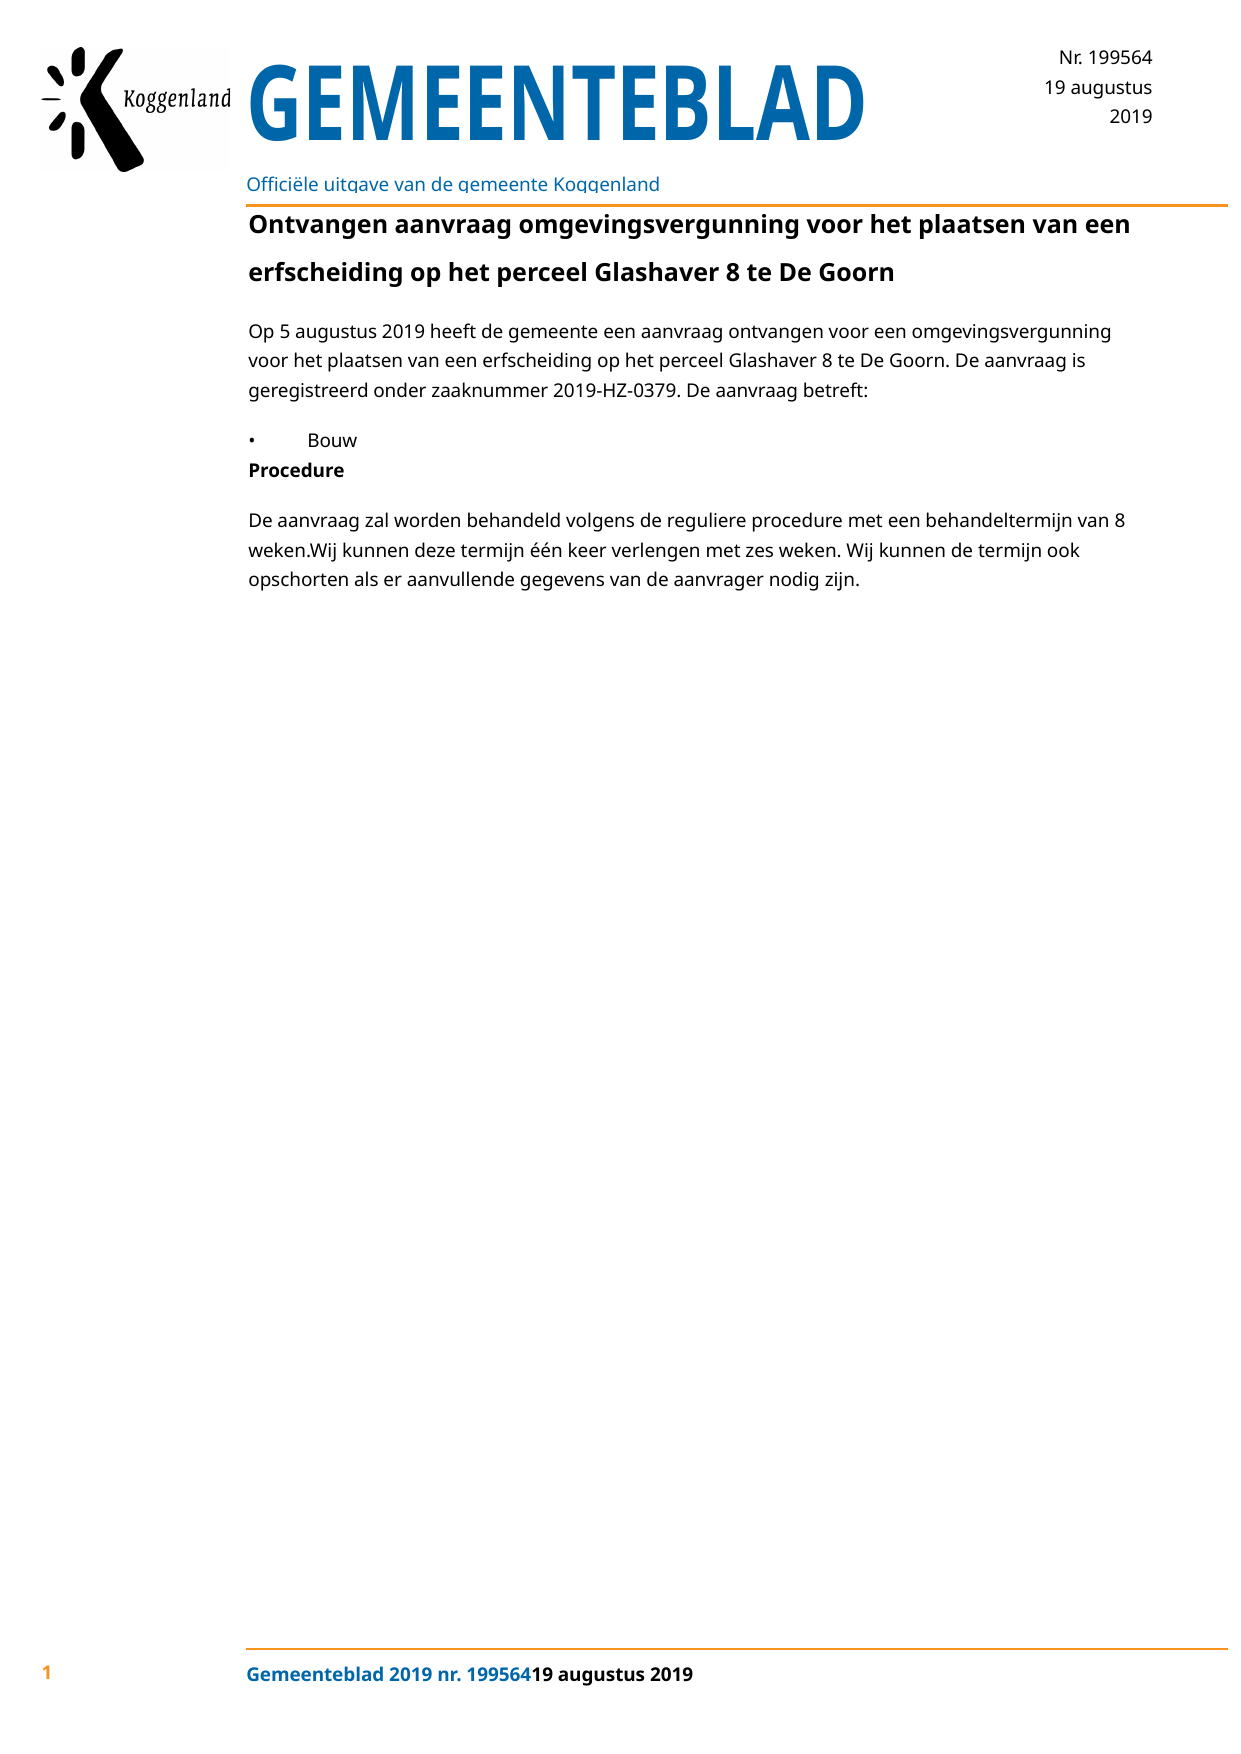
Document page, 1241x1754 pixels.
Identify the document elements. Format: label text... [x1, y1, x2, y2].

text Op 5 augustus 2019 heeft de gemeente een aanvraag ontvangen voor een omgevingsvergunning voor het plaatsen van een erfscheiding op het perceel Glashaver 8 te De Goorn. De aanvraag is geregistreerd onder zaaknummer 2019-HZ-0379. De aanvraag betreft: [248, 318, 1152, 403]
text Procedure [248, 457, 1152, 483]
picture [41, 47, 231, 172]
text Ontvangen aanvraag omgevingsvergunning voor het plaatsen van een erfscheiding op het perceel Glashaver 8 te De Goorn [248, 207, 1152, 288]
list Bouw [248, 427, 1152, 453]
text De aanvraag zal worden behandeld volgens de reguliere procedure met een behandeltermijn van 8 weken.Wij kunnen deze termijn één keer verlengen met zes weken. Wij kunnen de termijn ook opschorten als er aanvullende gegevens van de aanvrager nodig zijn. [248, 507, 1152, 592]
